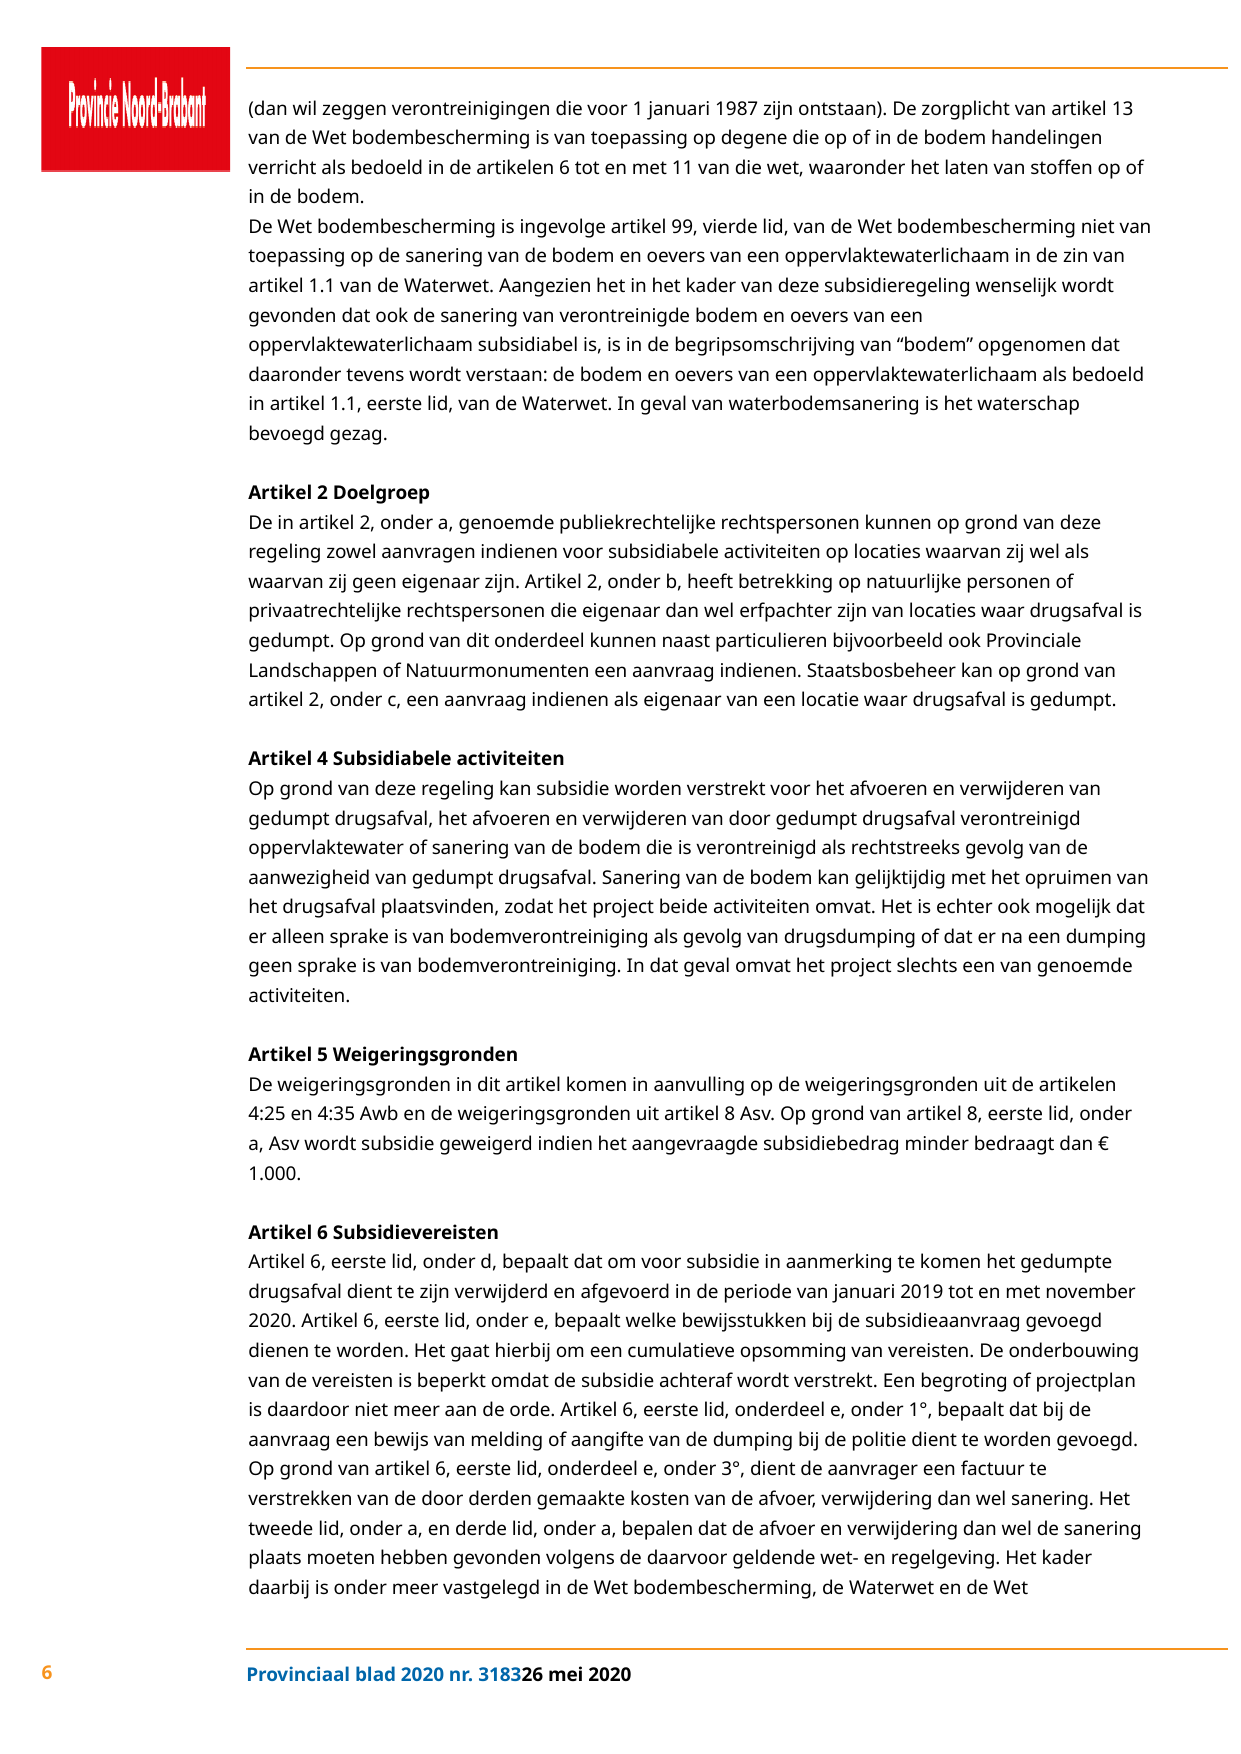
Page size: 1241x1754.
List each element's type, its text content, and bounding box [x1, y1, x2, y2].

text Artikel 6 Subsidievereisten [248, 1219, 1152, 1245]
text (dan wil zeggen verontreinigingen die voor 1 januari 1987 zijn ontstaan). De zorgplicht van artikel 13 van de Wet bodembescherming is van toepassing op degene die op of in de bodem handelingen verricht als bedoeld in de artikelen 6 tot en met 11 van die wet, waaronder het laten van stoffen op of in de bodem. [248, 95, 1152, 209]
text Artikel 5 Weigeringsgronden [248, 1041, 1152, 1067]
text De Wet bodembescherming is ingevolge artikel 99, vierde lid, van de Wet bodembescherming niet van toepassing op de sanering van de bodem en oevers van een oppervlaktewaterlichaam in de zin van artikel 1.1 van de Waterwet. Aangezien het in het kader van deze subsidieregeling wenselijk wordt gevonden dat ook de sanering van verontreinigde bodem en oevers van een oppervlaktewaterlichaam subsidiabel is, is in de begripsomschrijving van “bodem” opgenomen dat daaronder tevens wordt verstaan: de bodem en oevers van een oppervlaktewaterlichaam als bedoeld in artikel 1.1, eerste lid, van de Waterwet. In geval van waterbodemsanering is het waterschap bevoegd gezag. [248, 213, 1152, 446]
text Artikel 6, eerste lid, onder d, bepaalt dat om voor subsidie in aanmerking te komen het gedumpte drugsafval dient te zijn verwijderd en afgevoerd in de periode van januari 2019 tot en met november 2020. Artikel 6, eerste lid, onder e, bepaalt welke bewijsstukken bij de subsidieaanvraag gevoegd dienen te worden. Het gaat hierbij om een cumulatieve opsomming van vereisten. De onderbouwing van de vereisten is beperkt omdat de subsidie achteraf wordt verstrekt. Een begroting of projectplan is daardoor niet meer aan de orde. Artikel 6, eerste lid, onderdeel e, onder 1°, bepaalt dat bij de aanvraag een bewijs van melding of aangifte van de dumping bij de politie dient te worden gevoegd. Op grond van artikel 6, eerste lid, onderdeel e, onder 3°, dient de aanvrager een factuur te verstrekken van de door derden gemaakte kosten van de afvoer, verwijdering dan wel sanering. Het tweede lid, onder a, en derde lid, onder a, bepalen dat de afvoer en verwijdering dan wel de sanering plaats moeten hebben gevonden volgens de daarvoor geldende wet- en regelgeving. Het kader daarbij is onder meer vastgelegd in de Wet bodembescherming, de Waterwet en de Wet [248, 1248, 1152, 1600]
picture [41, 47, 231, 172]
text De in artikel 2, onder a, genoemde publiekrechtelijke rechtspersonen kunnen op grond van deze regeling zowel aanvragen indienen voor subsidiabele activiteiten op locaties waarvan zij wel als waarvan zij geen eigenaar zijn. Artikel 2, onder b, heeft betrekking op natuurlijke personen of privaatrechtelijke rechtspersonen die eigenaar dan wel erfpachter zijn van locaties waar drugsafval is gedumpt. Op grond van dit onderdeel kunnen naast particulieren bijvoorbeeld ook Provinciale Landschappen of Natuurmonumenten een aanvraag indienen. Staatsbosbeheer kan op grond van artikel 2, onder c, een aanvraag indienen als eigenaar van een locatie waar drugsafval is gedumpt. [248, 509, 1152, 712]
text Op grond van deze regeling kan subsidie worden verstrekt voor het afvoeren en verwijderen van gedumpt drugsafval, het afvoeren en verwijderen van door gedumpt drugsafval verontreinigd oppervlaktewater of sanering van de bodem die is verontreinigd als rechtstreeks gevolg van de aanwezigheid van gedumpt drugsafval. Sanering van de bodem kan gelijktijdig met het opruimen van het drugsafval plaatsvinden, zodat het project beide activiteiten omvat. Het is echter ook mogelijk dat er alleen sprake is van bodemverontreiniging als gevolg van drugsdumping of dat er na een dumping geen sprake is van bodemverontreiniging. In dat geval omvat het project slechts een van genoemde activiteiten. [248, 775, 1152, 1008]
text De weigeringsgronden in dit artikel komen in aanvulling op de weigeringsgronden uit de artikelen 4:25 en 4:35 Awb en de weigeringsgronden uit artikel 8 Asv. Op grond van artikel 8, eerste lid, onder a, Asv wordt subsidie geweigerd indien het aangevraagde subsidiebedrag minder bedraagt dan € 1.000. [248, 1071, 1152, 1186]
text Artikel 2 Doelgroep [248, 479, 1152, 505]
text Artikel 4 Subsidiabele activiteiten [248, 746, 1152, 771]
